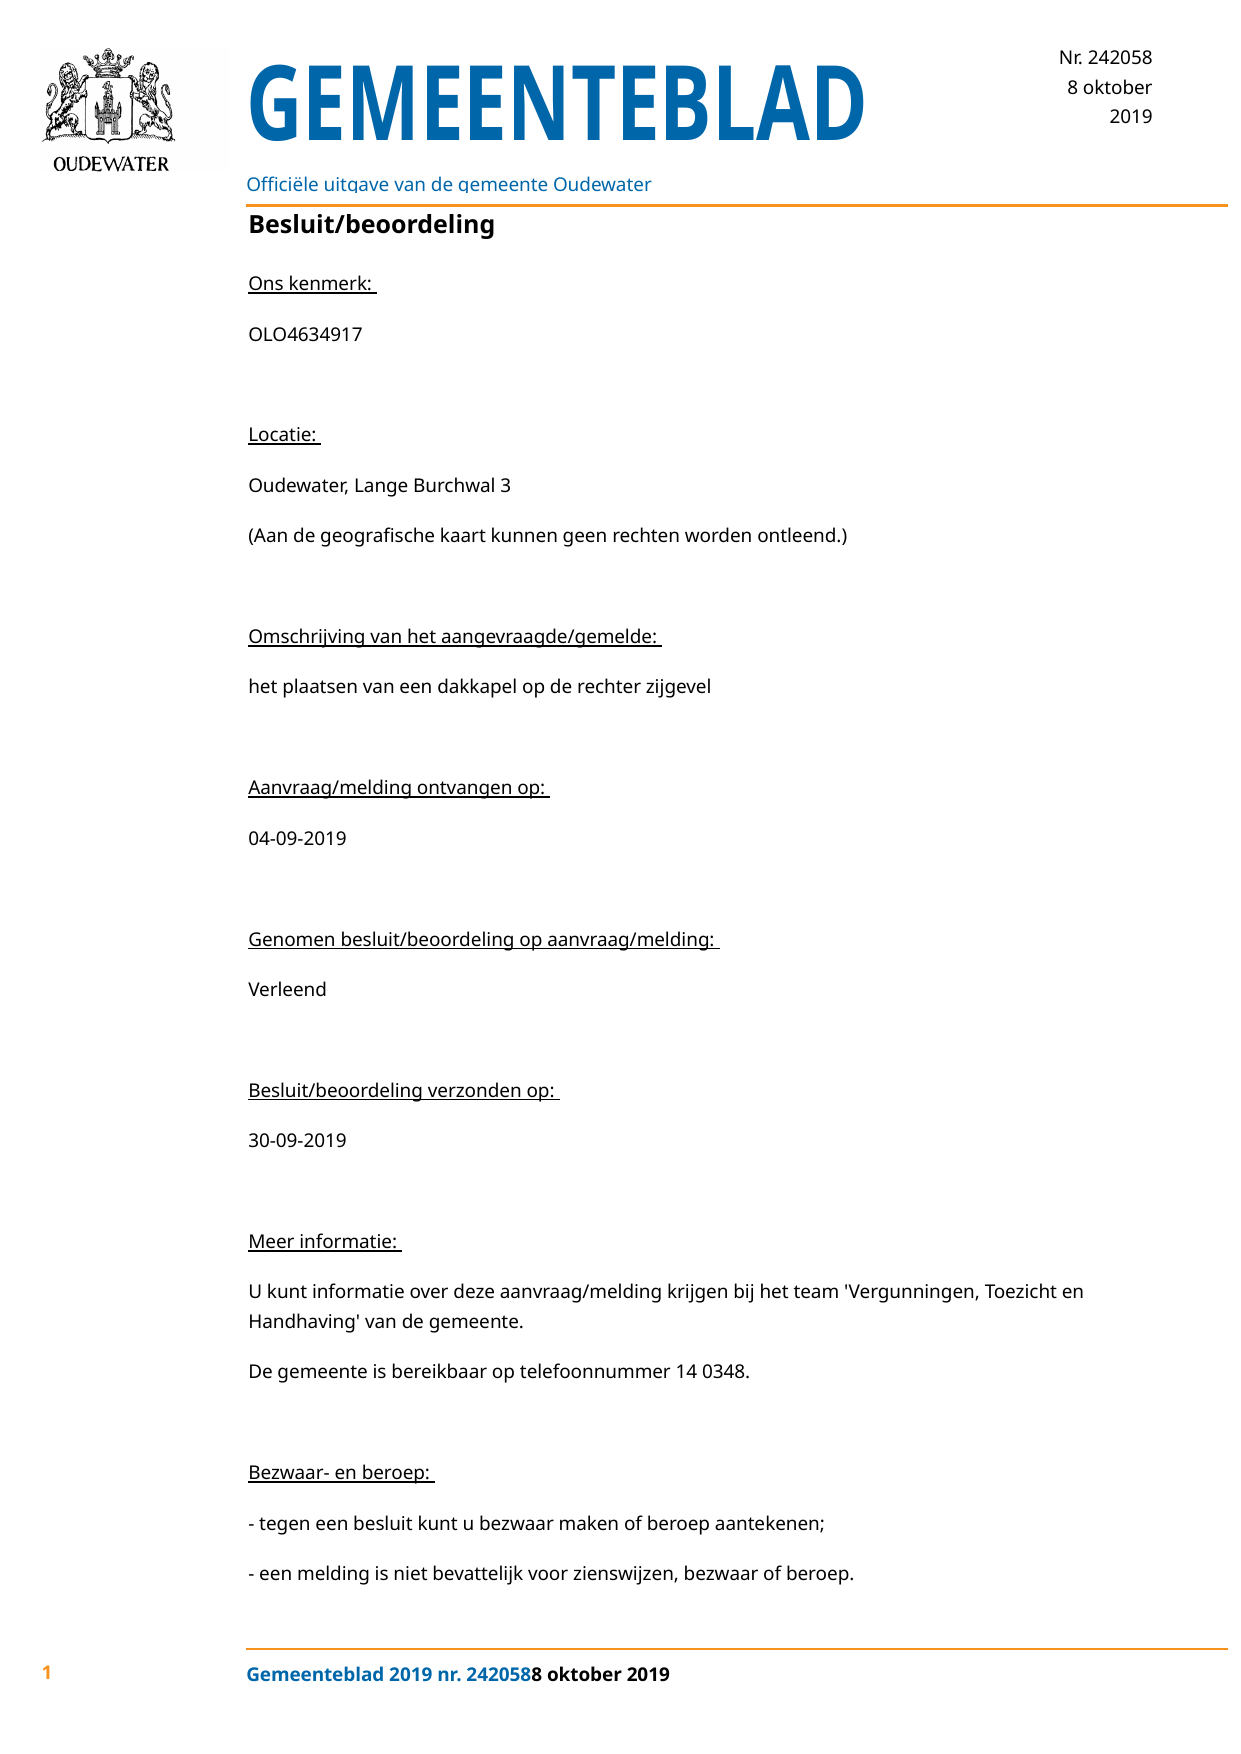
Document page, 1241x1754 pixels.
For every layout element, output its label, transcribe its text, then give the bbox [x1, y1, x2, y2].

text - een melding is niet bevattelijk voor zienswijzen, bezwaar of beroep. [248, 1560, 1152, 1586]
text Ons kenmerk: [248, 270, 1152, 296]
text Besluit/beoordeling [248, 207, 1152, 241]
text (Aan de geografische kaart kunnen geen rechten worden ontleend.) [248, 522, 1152, 548]
text Aanvraag/melding ontvangen op: [248, 774, 1152, 800]
text Oudewater, Lange Burchwal 3 [248, 472, 1152, 498]
text het plaatsen van een dakkapel op de rechter zijgevel [248, 674, 1152, 699]
text U kunt informatie over deze aanvraag/melding krijgen bij het team 'Vergunningen, Toezicht en Handhaving' van de gemeente. [248, 1279, 1152, 1334]
text Verleend [248, 976, 1152, 1002]
text OLO4634917 [248, 321, 1152, 346]
text Locatie: [248, 422, 1152, 447]
text Genomen besluit/beoordeling op aanvraag/melding: [248, 926, 1152, 951]
picture [41, 47, 231, 172]
text De gemeente is bereikbaar op telefoonnummer 14 0348. [248, 1359, 1152, 1384]
text 30-09-2019 [248, 1127, 1152, 1153]
text - tegen een besluit kunt u bezwaar maken of beroep aantekenen; [248, 1510, 1152, 1536]
text 04-09-2019 [248, 825, 1152, 851]
text Bezwaar- en beroep: [248, 1459, 1152, 1485]
text Omschrijving van het aangevraagde/gemelde: [248, 623, 1152, 649]
text Besluit/beoordeling verzonden op: [248, 1077, 1152, 1103]
text Meer informatie: [248, 1228, 1152, 1254]
